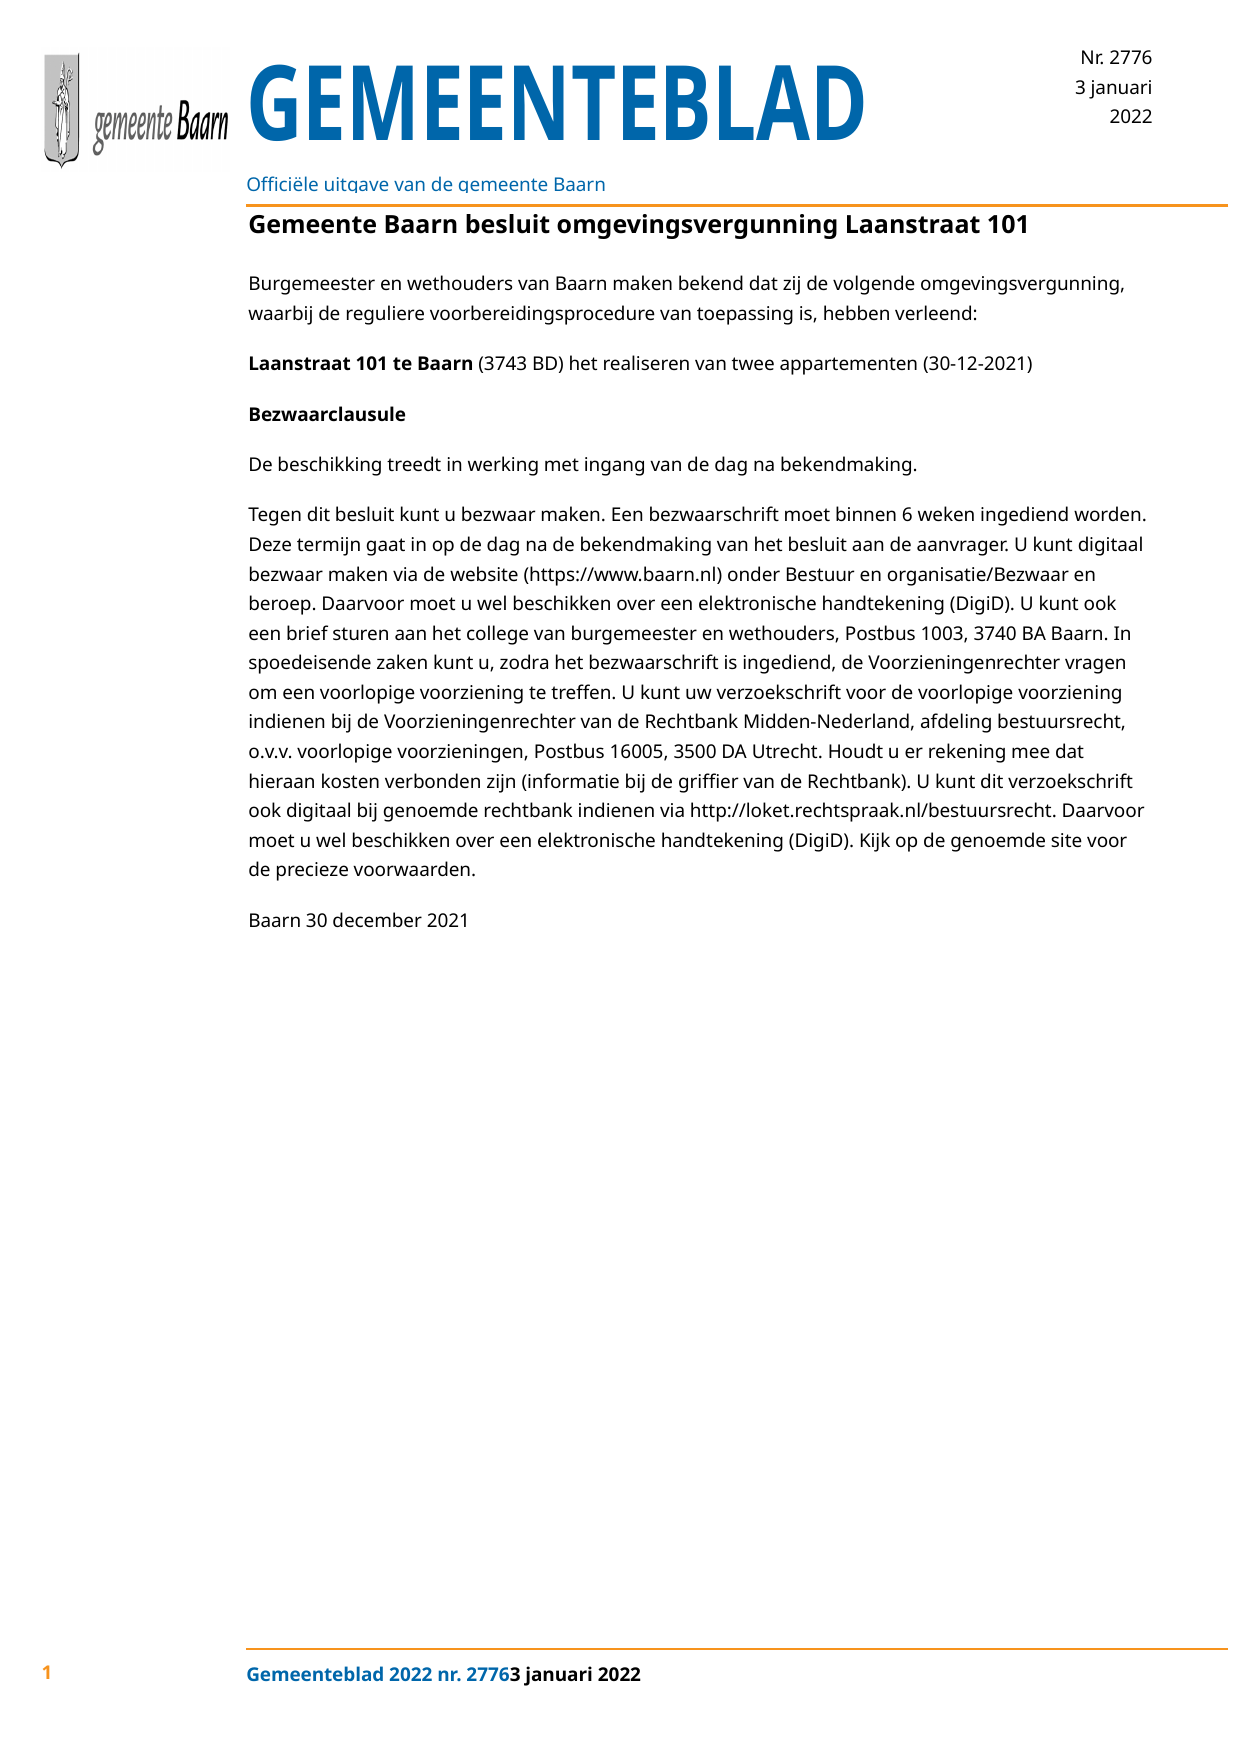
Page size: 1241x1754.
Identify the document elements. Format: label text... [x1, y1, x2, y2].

text Burgemeester en wethouders van Baarn maken bekend dat zij de volgende omgevingsvergunning, waarbij de reguliere voorbereidingsprocedure van toepassing is, hebben verleend: [248, 270, 1152, 326]
text Bezwaarclausule [248, 401, 1152, 426]
text Gemeente Baarn besluit omgevingsvergunning Laanstraat 101 [248, 207, 1152, 241]
text De beschikking treedt in werking met ingang van de dag na bekendmaking. [248, 451, 1152, 477]
picture [41, 47, 231, 172]
text Laanstraat 101 te Baarn (3743 BD) het realiseren van twee appartementen (30-12-2021) [248, 350, 1152, 376]
text Baarn 30 december 2021 [248, 907, 1152, 933]
text Tegen dit besluit kunt u bezwaar maken. Een bezwaarschrift moet binnen 6 weken ingediend worden. Deze termijn gaat in op de dag na de bekendmaking van het besluit aan de aanvrager. U kunt digitaal bezwaar maken via de website (https://www.baarn.nl) onder Bestuur en organisatie/Bezwaar en beroep. Daarvoor moet u wel beschikken over een elektronische handtekening (DigiD). U kunt ook een brief sturen aan het college van burgemeester en wethouders, Postbus 1003, 3740 BA Baarn. In spoedeisende zaken kunt u, zodra het bezwaarschrift is ingediend, de Voorzieningenrechter vragen om een voorlopige voorziening te treffen. U kunt uw verzoekschrift voor de voorlopige voorziening indienen bij de Voorzieningenrechter van de Rechtbank Midden-Nederland, afdeling bestuursrecht, o.v.v. voorlopige voorzieningen, Postbus 16005, 3500 DA Utrecht. Houdt u er rekening mee dat hieraan kosten verbonden zijn (informatie bij de griffier van de Rechtbank). U kunt dit verzoekschrift ook digitaal bij genoemde rechtbank indienen via http://loket.rechtspraak.nl/bestuursrecht. Daarvoor moet u wel beschikken over een elektronische handtekening (DigiD). Kijk op de genoemde site voor de precieze voorwaarden. [248, 502, 1152, 882]
